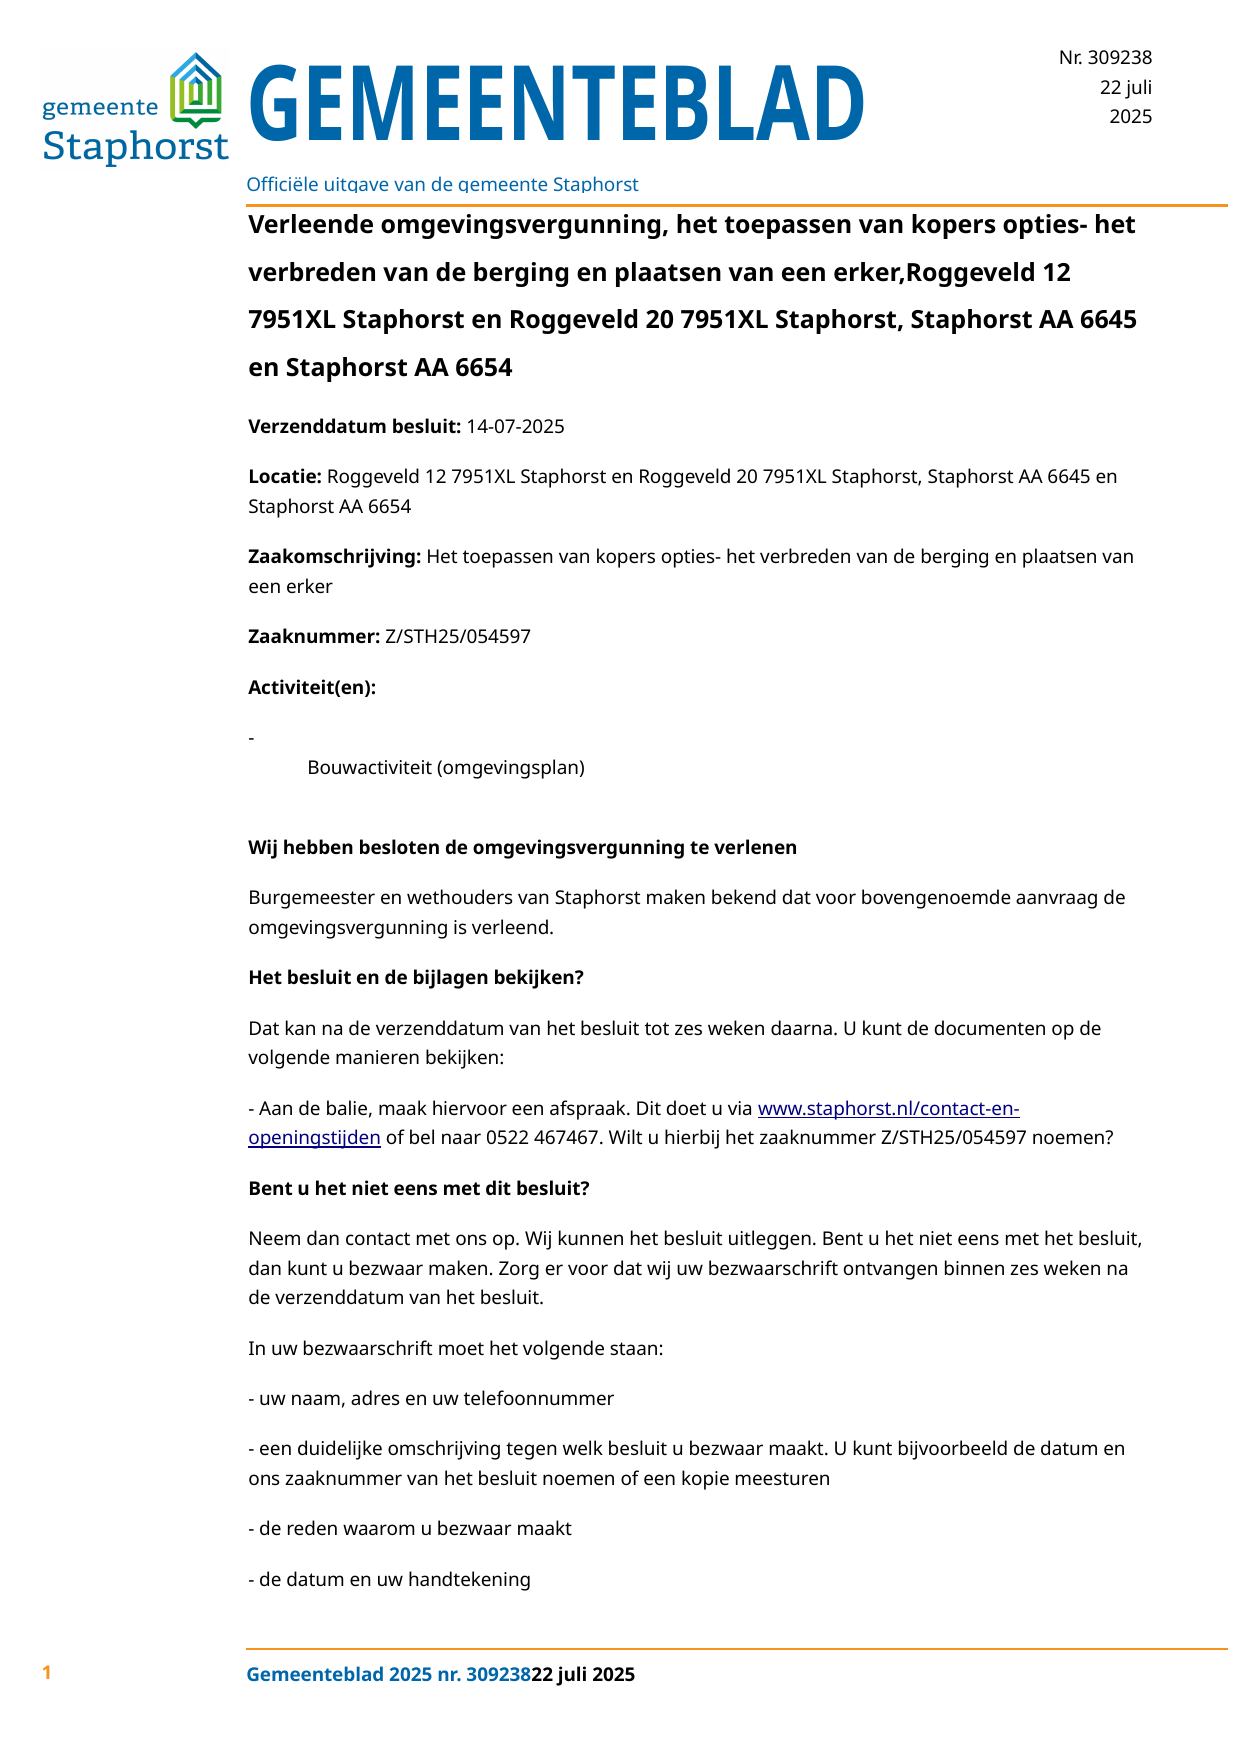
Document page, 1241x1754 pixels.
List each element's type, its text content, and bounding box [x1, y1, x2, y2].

text - de datum en uw handtekening [248, 1566, 1152, 1592]
text - een duidelijke omschrijving tegen welk besluit u bezwaar maakt. U kunt bijvoorbeeld de datum en ons zaaknummer van het besluit noemen of een kopie meesturen [248, 1436, 1152, 1491]
text Wij hebben besloten de omgevingsvergunning te verlenen [248, 834, 1152, 860]
picture [41, 47, 231, 172]
text Verleende omgevingsvergunning, het toepassen van kopers opties- het verbreden van de berging en plaatsen van een erker,Roggeveld 12 7951XL Staphorst en Roggeveld 20 7951XL Staphorst, Staphorst AA 6645 en Staphorst AA 6654 [248, 207, 1152, 384]
text - de reden waarom u bezwaar maakt [248, 1516, 1152, 1541]
text - Aan de balie, maak hiervoor een afspraak. Dit doet u via www.staphorst.nl/contact-en-openingstijden of bel naar 0522 467467. Wilt u hierbij het zaaknummer Z/STH25/054597 noemen? [248, 1095, 1152, 1150]
text Neem dan contact met ons op. Wij kunnen het besluit uitleggen. Bent u het niet eens met het besluit, dan kunt u bezwaar maken. Zorg er voor dat wij uw bezwaarschrift ontvangen binnen zes weken na de verzenddatum van het besluit. [248, 1225, 1152, 1310]
text Verzenddatum besluit: 14-07-2025 [248, 413, 1152, 439]
text Het besluit en de bijlagen bekijken? [248, 964, 1152, 990]
text Zaaknummer: Z/STH25/054597 [248, 623, 1152, 649]
text Activiteit(en): [248, 674, 1152, 700]
text Dat kan na de verzenddatum van het besluit tot zes weken daarna. U kunt de documenten op de volgende manieren bekijken: [248, 1015, 1152, 1070]
list Bouwactiviteit (omgevingsplan) [248, 754, 1152, 780]
text Bent u het niet eens met dit besluit? [248, 1175, 1152, 1201]
text Burgemeester en wethouders van Staphorst maken bekend dat voor bovengenoemde aanvraag de omgevingsvergunning is verleend. [248, 884, 1152, 940]
text In uw bezwaarschrift moet het volgende staan: [248, 1335, 1152, 1361]
text Locatie: Roggeveld 12 7951XL Staphorst en Roggeveld 20 7951XL Staphorst, Staphorst AA 6645 en Staphorst AA 6654 [248, 463, 1152, 519]
text Zaakomschrijving: Het toepassen van kopers opties- het verbreden van de berging en plaatsen van een erker [248, 543, 1152, 599]
text - uw naam, adres en uw telefoonnummer [248, 1385, 1152, 1411]
